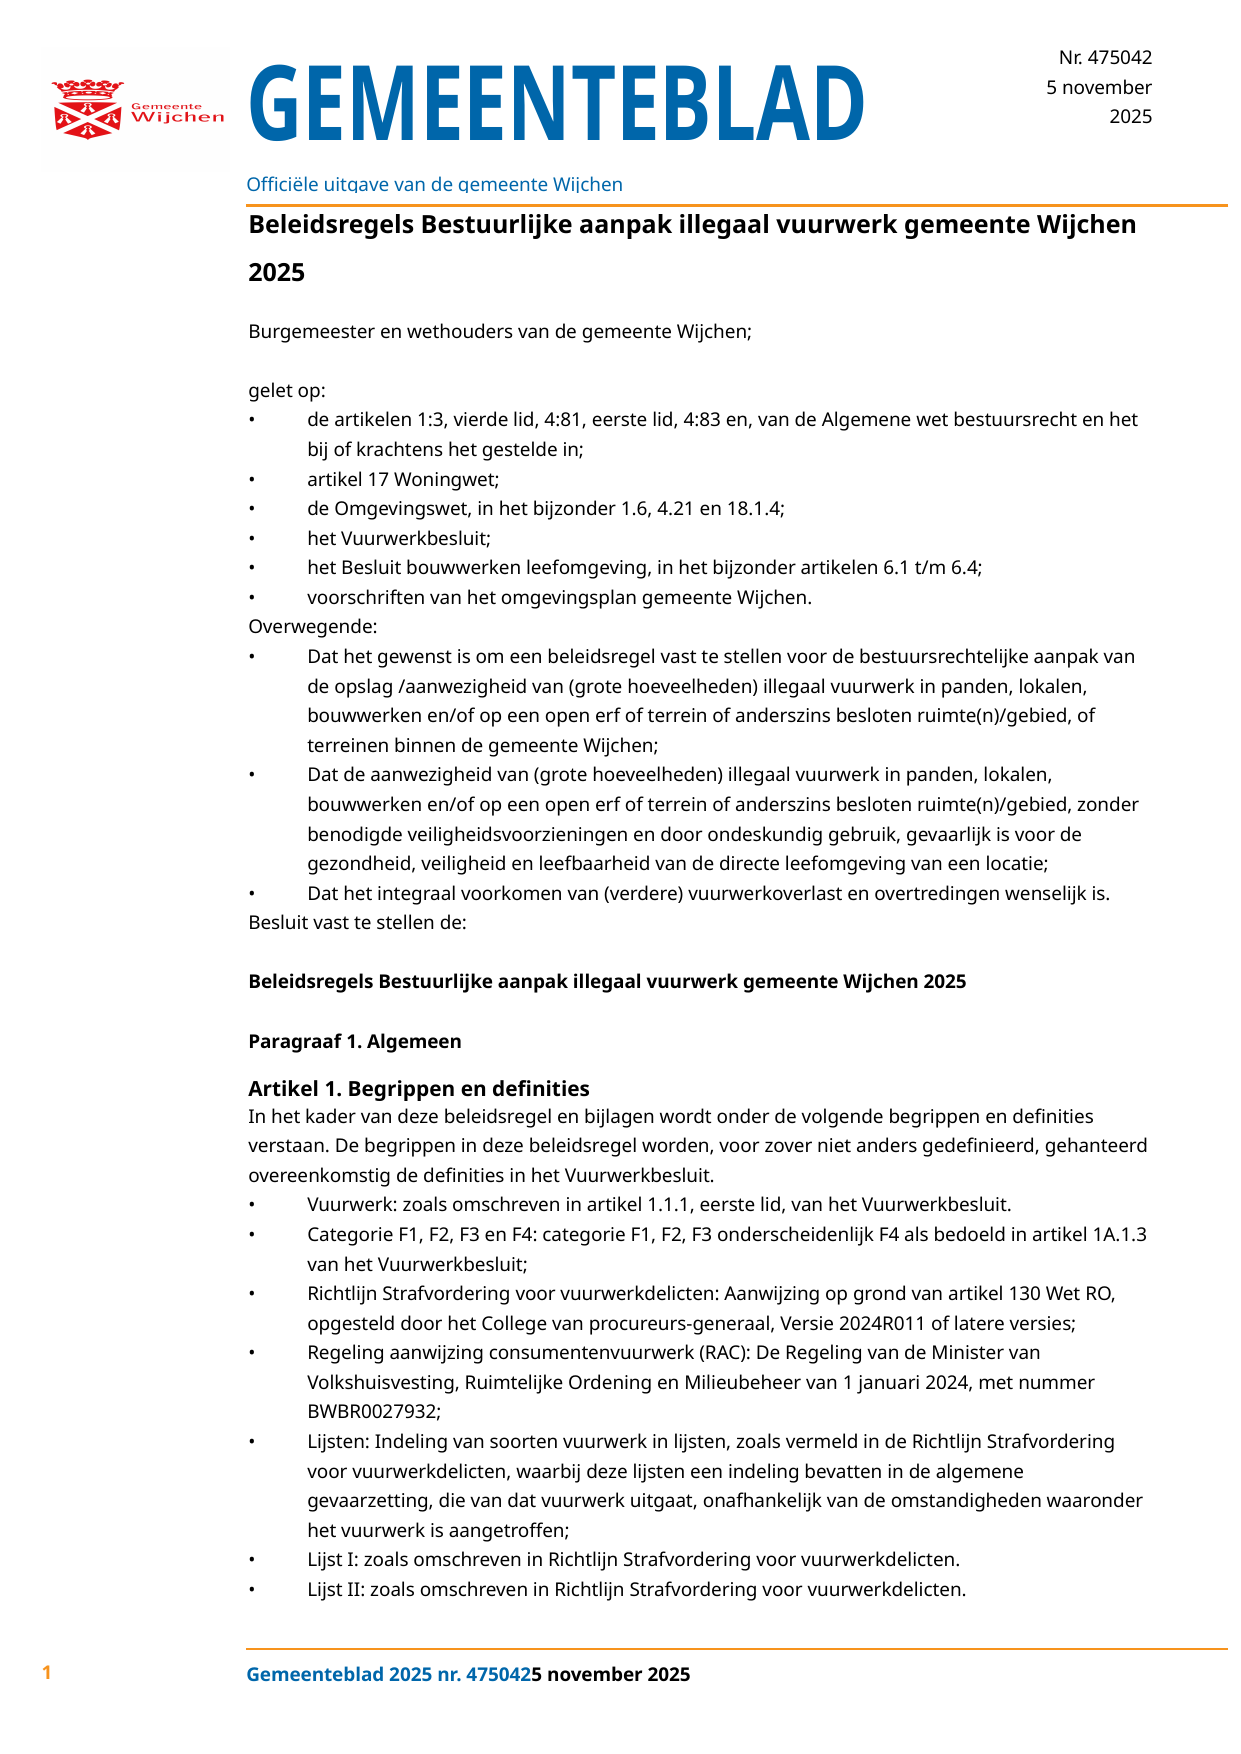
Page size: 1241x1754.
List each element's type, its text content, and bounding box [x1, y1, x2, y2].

text Beleidsregels Bestuurlijke aanpak illegaal vuurwerk gemeente Wijchen 2025 [248, 969, 1152, 994]
list artikel 17 Woningwet; [248, 466, 1152, 492]
list Vuurwerk: zoals omschreven in artikel 1.1.1, eerste lid, van het Vuurwerkbesluit. [248, 1192, 1152, 1217]
list Categorie F1, F2, F3 en F4: categorie F1, F2, F3 onderscheidenlijk F4 als bedoeld in artikel 1A.1.3 van het Vuurwerkbesluit; [248, 1221, 1152, 1277]
text Overwegende: [248, 614, 1152, 639]
list Richtlijn Strafvordering voor vuurwerkdelicten: Aanwijzing op grond van artikel 130 Wet RO, opgesteld door het College van procureurs-generaal, Versie 2024R011 of latere versies; [248, 1280, 1152, 1336]
text Besluit vast te stellen de: [248, 909, 1152, 935]
list voorschriften van het omgevingsplan gemeente Wijchen. [248, 584, 1152, 610]
list Lijsten: Indeling van soorten vuurwerk in lijsten, zoals vermeld in de Richtlijn Strafvordering voor vuurwerkdelicten, waarbij deze lijsten een indeling bevatten in de algemene gevaarzetting, die van dat vuurwerk uitgaat, onafhankelijk van de omstandigheden waaronder het vuurwerk is aangetroffen; [248, 1428, 1152, 1543]
picture [41, 47, 231, 172]
list Lijst I: zoals omschreven in Richtlijn Strafvordering voor vuurwerkdelicten. [248, 1547, 1152, 1572]
text Burgemeester en wethouders van de gemeente Wijchen; [248, 318, 1152, 344]
list Dat het integraal voorkomen van (verdere) vuurwerkoverlast en overtredingen wenselijk is. [248, 880, 1152, 906]
text Beleidsregels Bestuurlijke aanpak illegaal vuurwerk gemeente Wijchen 2025 [248, 207, 1152, 288]
list Dat het gewenst is om een beleidsregel vast te stellen voor de bestuursrechtelijke aanpak van de opslag /aanwezigheid van (grote hoeveelheden) illegaal vuurwerk in panden, lokalen, bouwwerken en/of op een open erf of terrein of anderszins besloten ruimte(n)/gebied, of terreinen binnen de gemeente Wijchen; [248, 643, 1152, 758]
list het Besluit bouwwerken leefomgeving, in het bijzonder artikelen 6.1 t/m 6.4; [248, 554, 1152, 580]
list het Vuurwerkbesluit; [248, 525, 1152, 551]
list de artikelen 1:3, vierde lid, 4:81, eerste lid, 4:83 en, van de Algemene wet bestuursrecht en het bij of krachtens het gestelde in; [248, 407, 1152, 462]
list Dat de aanwezigheid van (grote hoeveelheden) illegaal vuurwerk in panden, lokalen, bouwwerken en/of op een open erf of terrein of anderszins besloten ruimte(n)/gebied, zonder benodigde veiligheidsvoorzieningen en door ondeskundig gebruik, gevaarlijk is voor de gezondheid, veiligheid en leefbaarheid van de directe leefomgeving van een locatie; [248, 762, 1152, 876]
text In het kader van deze beleidsregel en bijlagen wordt onder de volgende begrippen en definities verstaan. De begrippen in deze beleidsregel worden, voor zover niet anders gedefinieerd, gehanteerd overeenkomstig de definities in het Vuurwerkbesluit. [248, 1103, 1152, 1188]
text Paragraaf 1. Algemeen [248, 1028, 1152, 1054]
list de Omgevingswet, in het bijzonder 1.6, 4.21 en 18.1.4; [248, 495, 1152, 521]
list Lijst II: zoals omschreven in Richtlijn Strafvordering voor vuurwerkdelicten. [248, 1576, 1152, 1602]
text Artikel 1. Begrippen en definities [248, 1074, 1152, 1103]
text gelet op: [248, 377, 1152, 403]
list Regeling aanwijzing consumentenvuurwerk (RAC): De Regeling van de Minister van Volkshuisvesting, Ruimtelijke Ordening en Milieubeheer van 1 januari 2024, met nummer BWBR0027932; [248, 1339, 1152, 1424]
